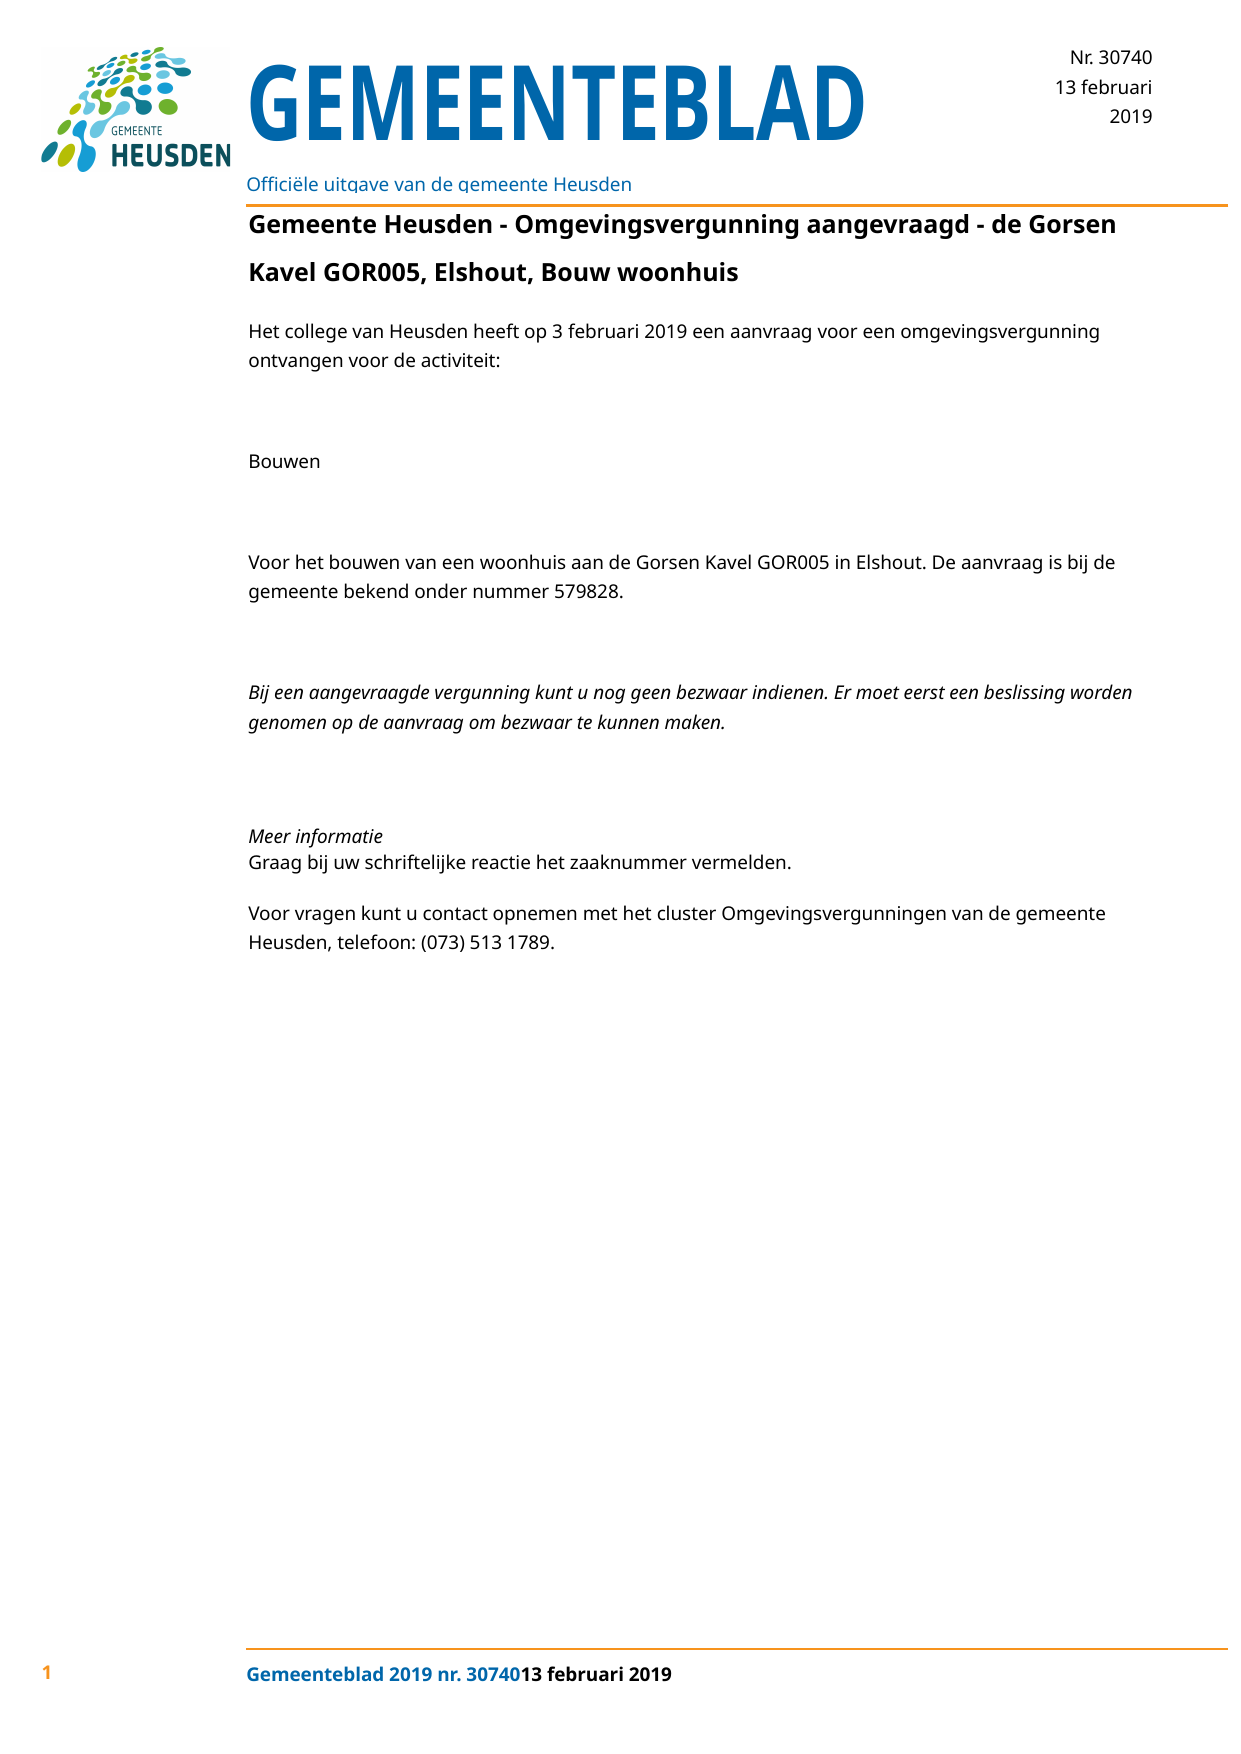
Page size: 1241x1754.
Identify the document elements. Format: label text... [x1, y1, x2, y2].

text Het college van Heusden heeft op 3 februari 2019 een aanvraag voor een omgevingsvergunning ontvangen voor de activiteit: [248, 318, 1152, 373]
text Bij een aangevraagde vergunning kunt u nog geen bezwaar indienen. Er moet eerst een beslissing worden genomen op de aanvraag om bezwaar te kunnen maken. [248, 679, 1152, 735]
text Meer informatie [248, 823, 1152, 849]
text Gemeente Heusden - Omgevingsvergunning aangevraagd - de Gorsen Kavel GOR005, Elshout, Bouw woonhuis [248, 207, 1152, 288]
text Voor vragen kunt u contact opnemen met het cluster Omgevingsvergunningen van de gemeente Heusden, telefoon: (073) 513 1789. [248, 900, 1152, 955]
picture [41, 47, 231, 172]
text Voor het bouwen van een woonhuis aan de Gorsen Kavel GOR005 in Elshout. De aanvraag is bij de gemeente bekend onder nummer 579828. [248, 549, 1152, 604]
text Graag bij uw schriftelijke reactie het zaaknummer vermelden. [248, 849, 1152, 875]
text Bouwen [248, 448, 1152, 474]
